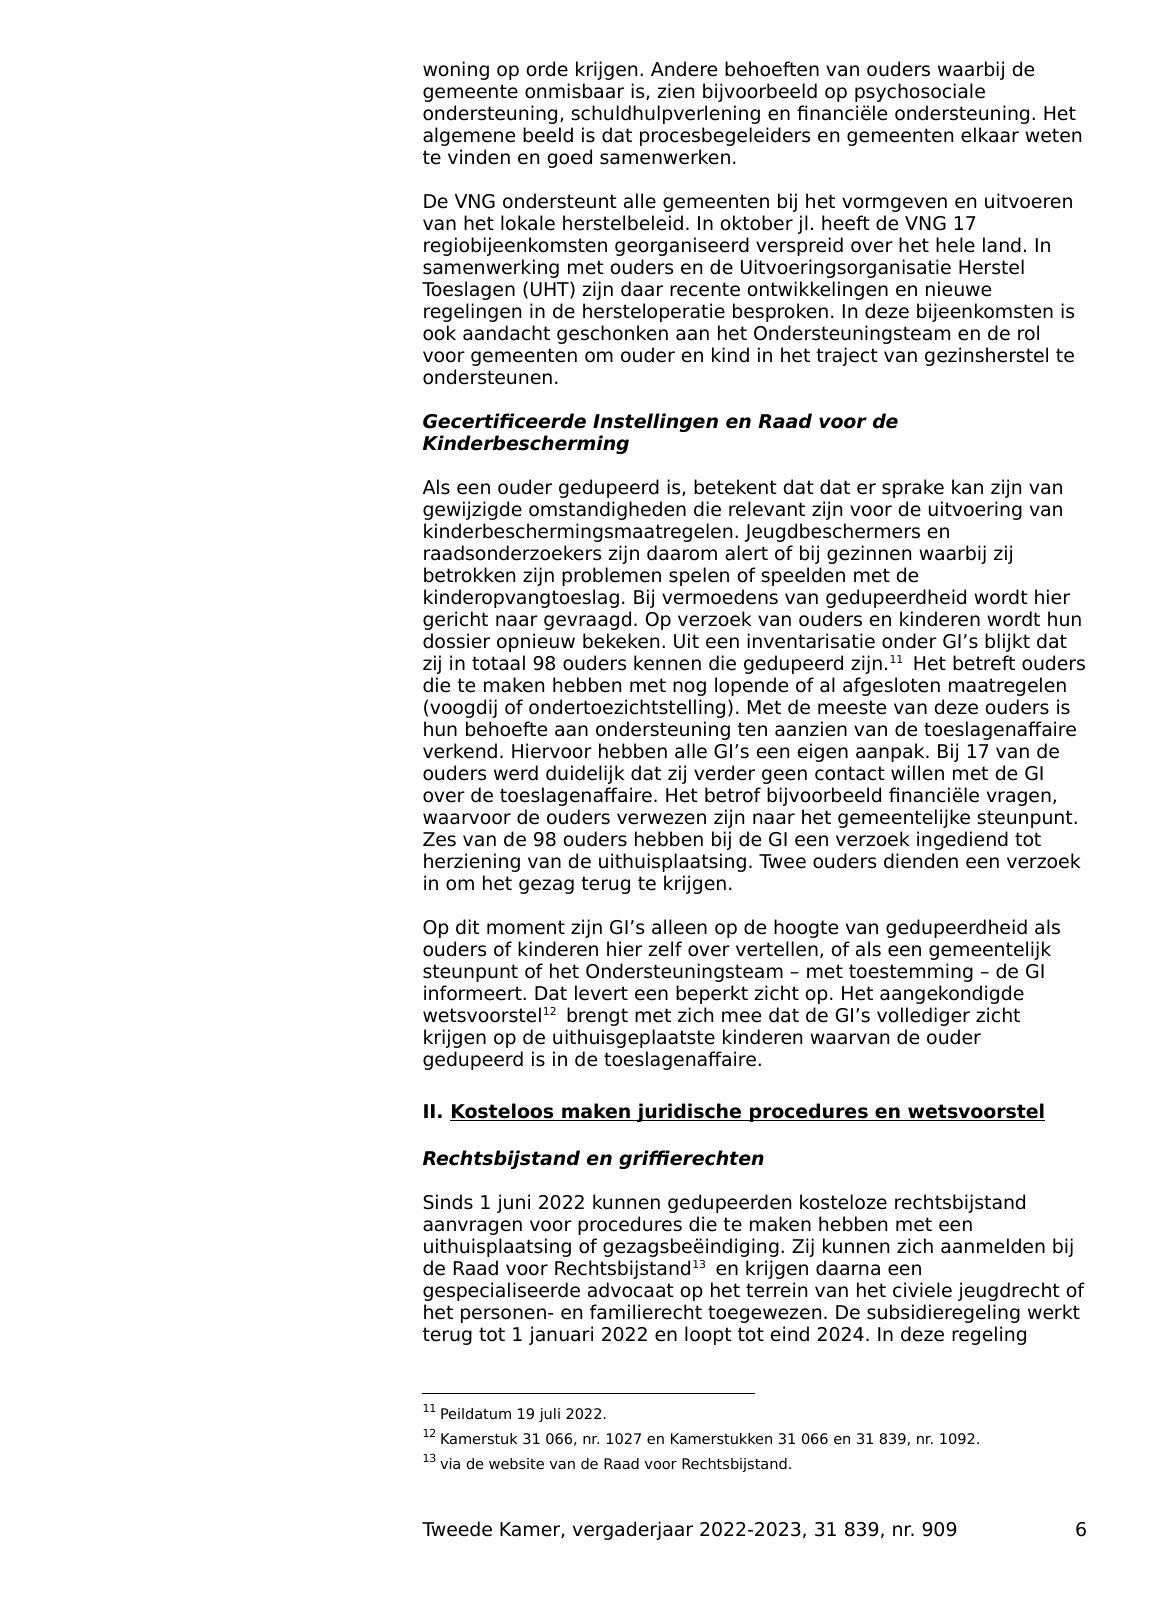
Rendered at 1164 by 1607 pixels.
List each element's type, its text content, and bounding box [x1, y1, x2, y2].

subtitle Gecertificeerde Instellingen en Raad voor de Kinderbescherming [422, 411, 1087, 455]
subtitle Rechtsbijstand en griffierechten [422, 1148, 1087, 1170]
text Kamerstuk 31 066, nr. 1027 en Kamerstukken 31 066 en 31 839, nr. 1092. [422, 1427, 1087, 1449]
subtitle II. Kosteloos maken juridische procedures en wetsvoorstel [422, 1101, 1087, 1123]
text woning op orde krijgen. Andere behoeften van ouders waarbij de gemeente onmisbaar is, zien bijvoorbeeld op psychosociale ondersteuning, schuldhulpverlening en financiële ondersteuning. Het algemene beeld is dat procesbegeleiders en gemeenten elkaar weten te vinden en goed samenwerken. [422, 59, 1087, 169]
text Als een ouder gedupeerd is, betekent dat dat er sprake kan zijn van gewijzigde omstandigheden die relevant zijn voor de uitvoering van kinderbeschermingsmaatregelen. Jeugdbeschermers en raadsonderzoekers zijn daarom alert of bij gezinnen waarbij zij betrokken zijn problemen spelen of speelden met de kinderopvangtoeslag. Bij vermoedens van gedupeerdheid wordt hier gericht naar gevraagd. Op verzoek van ouders en kinderen wordt hun dossier opnieuw bekeken. Uit een inventarisatie onder GI’s blijkt dat zij in totaal 98 ouders kennen die gedupeerd zijn. Het betreft ouders die te maken hebben met nog lopende of al afgesloten maatregelen (voogdij of ondertoezichtstelling). Met de meeste van deze ouders is hun behoefte aan ondersteuning ten aanzien van de toeslagenaffaire verkend. Hiervoor hebben alle GI’s een eigen aanpak. Bij 17 van de ouders werd duidelijk dat zij verder geen contact willen met de GI over de toeslagenaffaire. Het betrof bijvoorbeeld financiële vragen, waarvoor de ouders verwezen zijn naar het gemeentelijke steunpunt. Zes van de 98 ouders hebben bij de GI een verzoek ingediend tot herziening van de uithuisplaatsing. Twee ouders dienden een verzoek in om het gezag terug te krijgen. [422, 477, 1087, 895]
text De VNG ondersteunt alle gemeenten bij het vormgeven en uitvoeren van het lokale herstelbeleid. In oktober jl. heeft de VNG 17 regiobijeenkomsten georganiseerd verspreid over het hele land. In samenwerking met ouders en de Uitvoeringsorganisatie Herstel Toeslagen (UHT) zijn daar recente ontwikkelingen en nieuwe regelingen in de hersteloperatie besproken. In deze bijeenkomsten is ook aandacht geschonken aan het Ondersteuningsteam en de rol voor gemeenten om ouder en kind in het traject van gezinsherstel te ondersteunen. [422, 191, 1087, 389]
text via de website van de Raad voor Rechtsbijstand. [422, 1452, 1087, 1474]
text Peildatum 19 juli 2022. [422, 1402, 1087, 1424]
text Sinds 1 juni 2022 kunnen gedupeerden kosteloze rechtsbijstand aanvragen voor procedures die te maken hebben met een uithuisplaatsing of gezagsbeëindiging. Zij kunnen zich aanmelden bij de Raad voor Rechtsbijstand en krijgen daarna een gespecialiseerde advocaat op het terrein van het civiele jeugdrecht of het personen- en familierecht toegewezen. De subsidieregeling werkt terug tot 1 januari 2022 en loopt tot eind 2024. In deze regeling [422, 1192, 1087, 1346]
text Op dit moment zijn GI’s alleen op de hoogte van gedupeerdheid als ouders of kinderen hier zelf over vertellen, of als een gemeentelijk steunpunt of het Ondersteuningsteam – met toestemming – de GI informeert. Dat levert een beperkt zicht op. Het aangekondigde wetsvoorstel brengt met zich mee dat de GI’s vollediger zicht krijgen op de uithuisgeplaatste kinderen waarvan de ouder gedupeerd is in de toeslagenaffaire. [422, 917, 1087, 1071]
